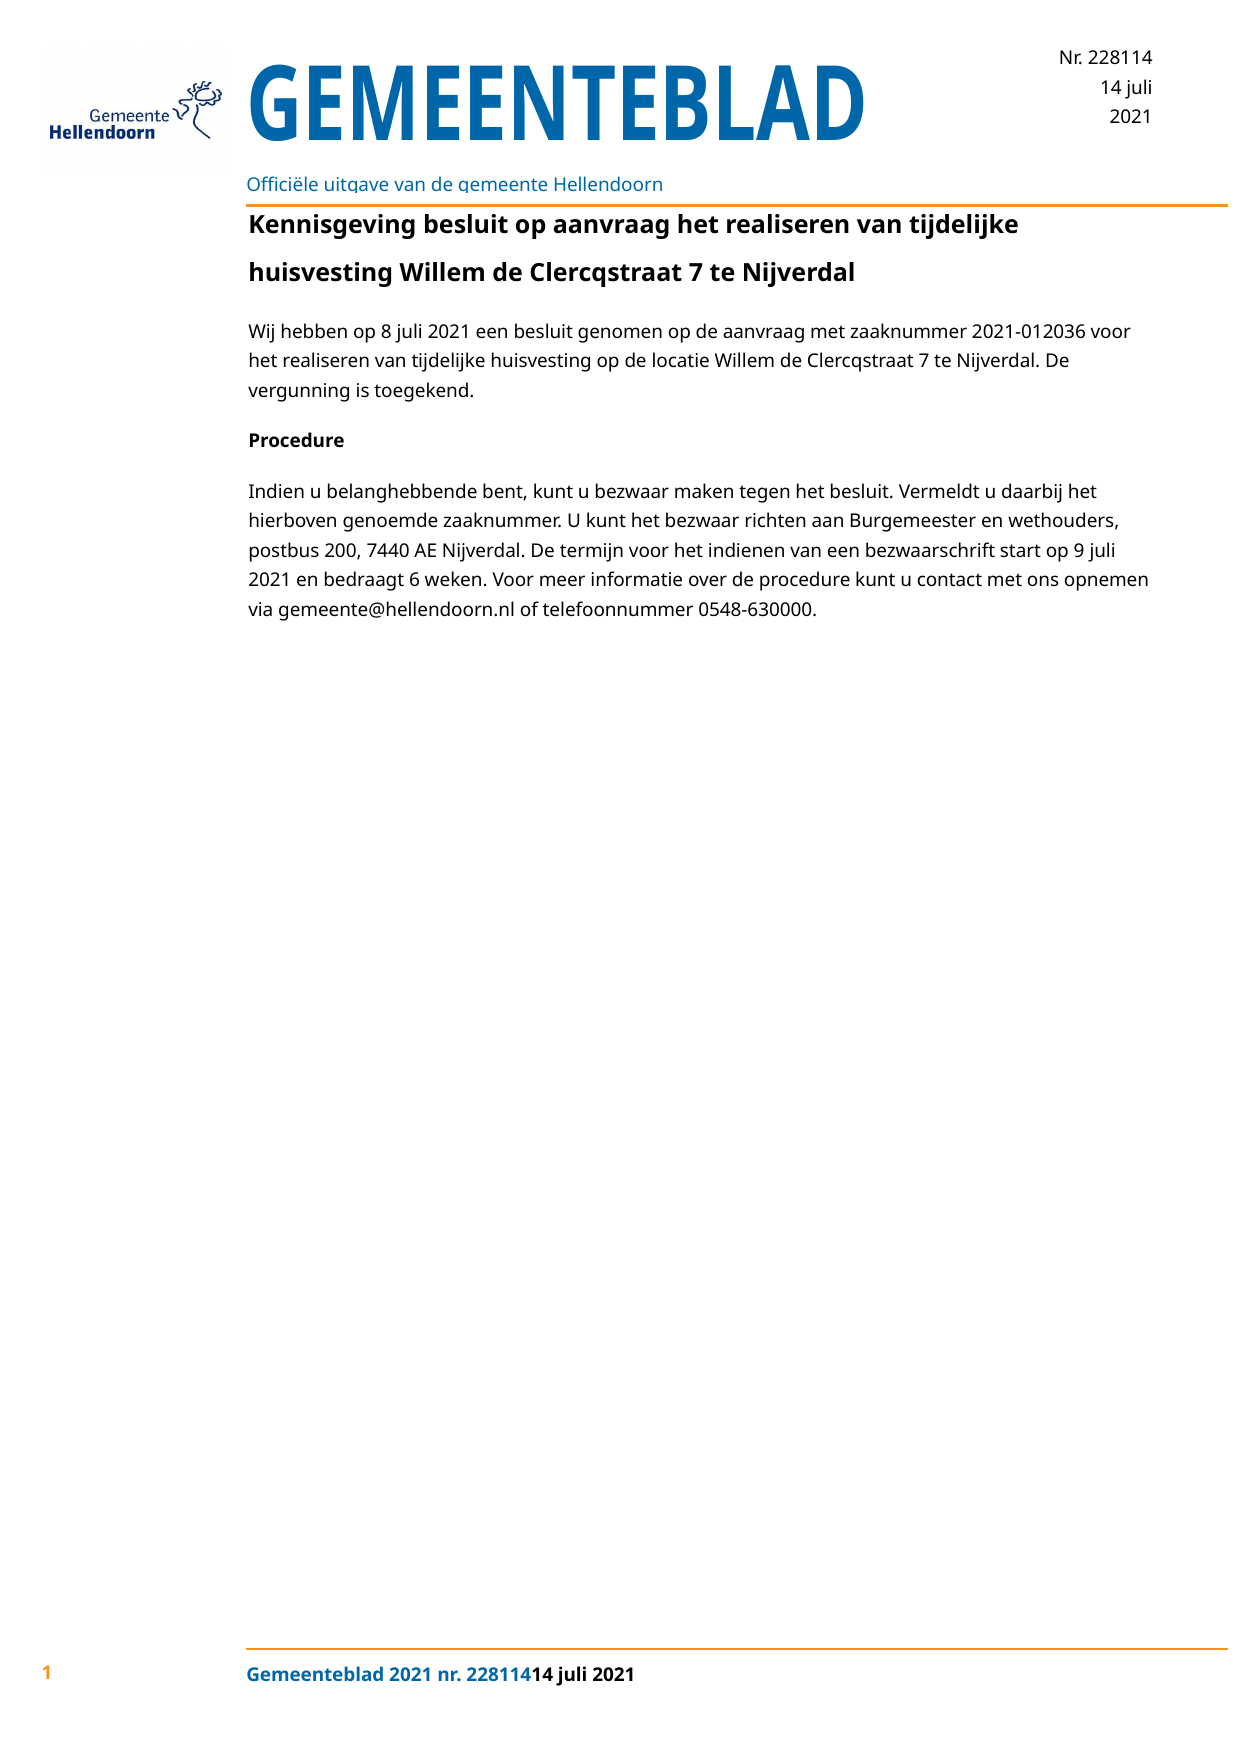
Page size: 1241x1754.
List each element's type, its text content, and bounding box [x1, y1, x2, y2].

picture [41, 47, 231, 172]
text Wij hebben op 8 juli 2021 een besluit genomen op de aanvraag met zaaknummer 2021-012036 voor het realiseren van tijdelijke huisvesting op de locatie Willem de Clercqstraat 7 te Nijverdal. De vergunning is toegekend. [248, 318, 1152, 403]
text Kennisgeving besluit op aanvraag het realiseren van tijdelijke huisvesting Willem de Clercqstraat 7 te Nijverdal [248, 207, 1152, 288]
text Procedure [248, 427, 1152, 453]
text Indien u belanghebbende bent, kunt u bezwaar maken tegen het besluit. Vermeldt u daarbij het hierboven genoemde zaaknummer. U kunt het bezwaar richten aan Burgemeester en wethouders, postbus 200, 7440 AE Nijverdal. De termijn voor het indienen van een bezwaarschrift start op 9 juli 2021 en bedraagt 6 weken. Voor meer informatie over de procedure kunt u contact met ons opnemen via gemeente@hellendoorn.nl of telefoonnummer 0548-630000. [248, 478, 1152, 622]
